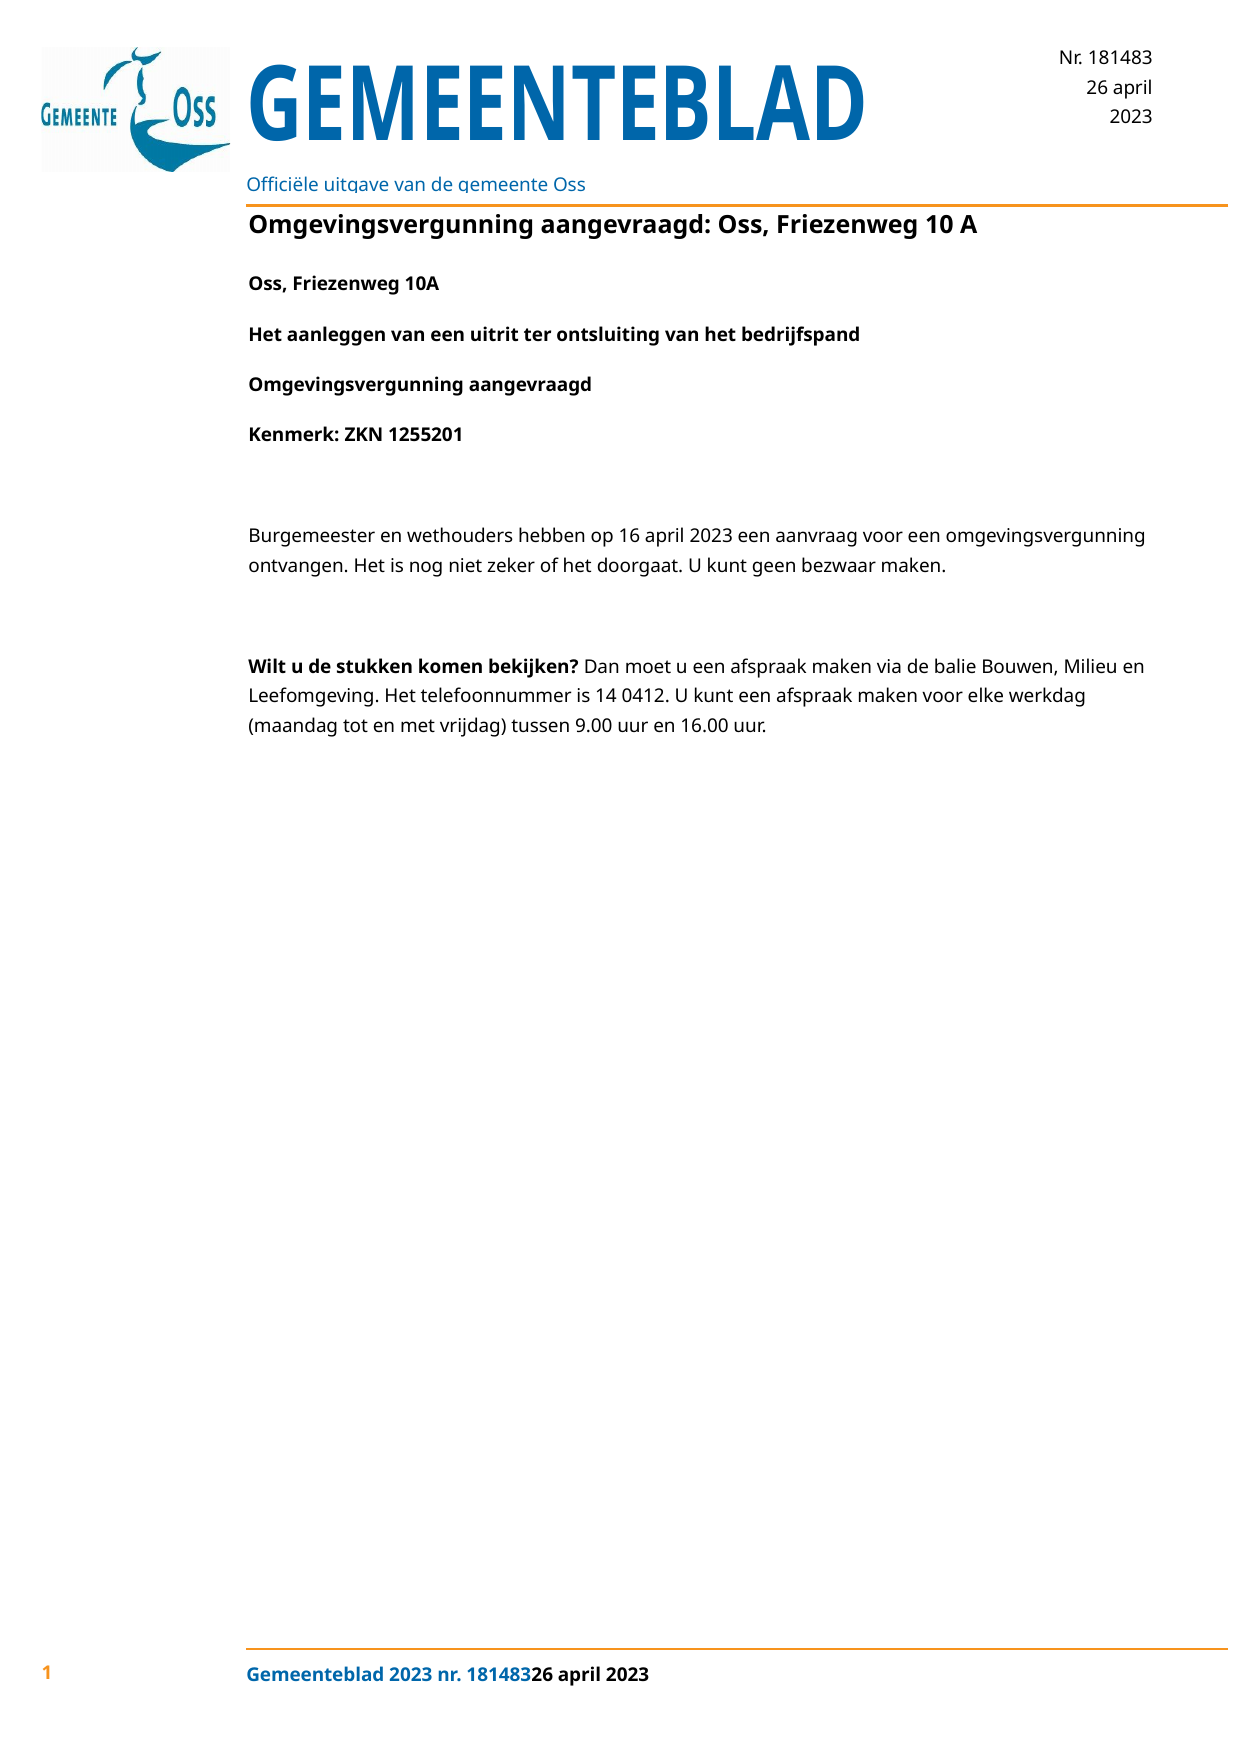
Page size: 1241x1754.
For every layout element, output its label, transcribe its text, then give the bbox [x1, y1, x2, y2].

text Kenmerk: ZKN 1255201 [248, 422, 1152, 447]
text Oss, Friezenweg 10A [248, 270, 1152, 296]
text Omgevingsvergunning aangevraagd [248, 371, 1152, 397]
picture [41, 47, 231, 172]
text Wilt u de stukken komen bekijken? Dan moet u een afspraak maken via de balie Bouwen, Milieu en Leefomgeving. Het telefoonnummer is 14 0412. U kunt een afspraak maken voor elke werkdag (maandag tot en met vrijdag) tussen 9.00 uur en 16.00 uur. [248, 653, 1152, 738]
text Burgemeester en wethouders hebben op 16 april 2023 een aanvraag voor een omgevingsvergunning ontvangen. Het is nog niet zeker of het doorgaat. U kunt geen bezwaar maken. [248, 522, 1152, 578]
text Het aanleggen van een uitrit ter ontsluiting van het bedrijfspand [248, 321, 1152, 346]
text Omgevingsvergunning aangevraagd: Oss, Friezenweg 10 A [248, 207, 1152, 241]
